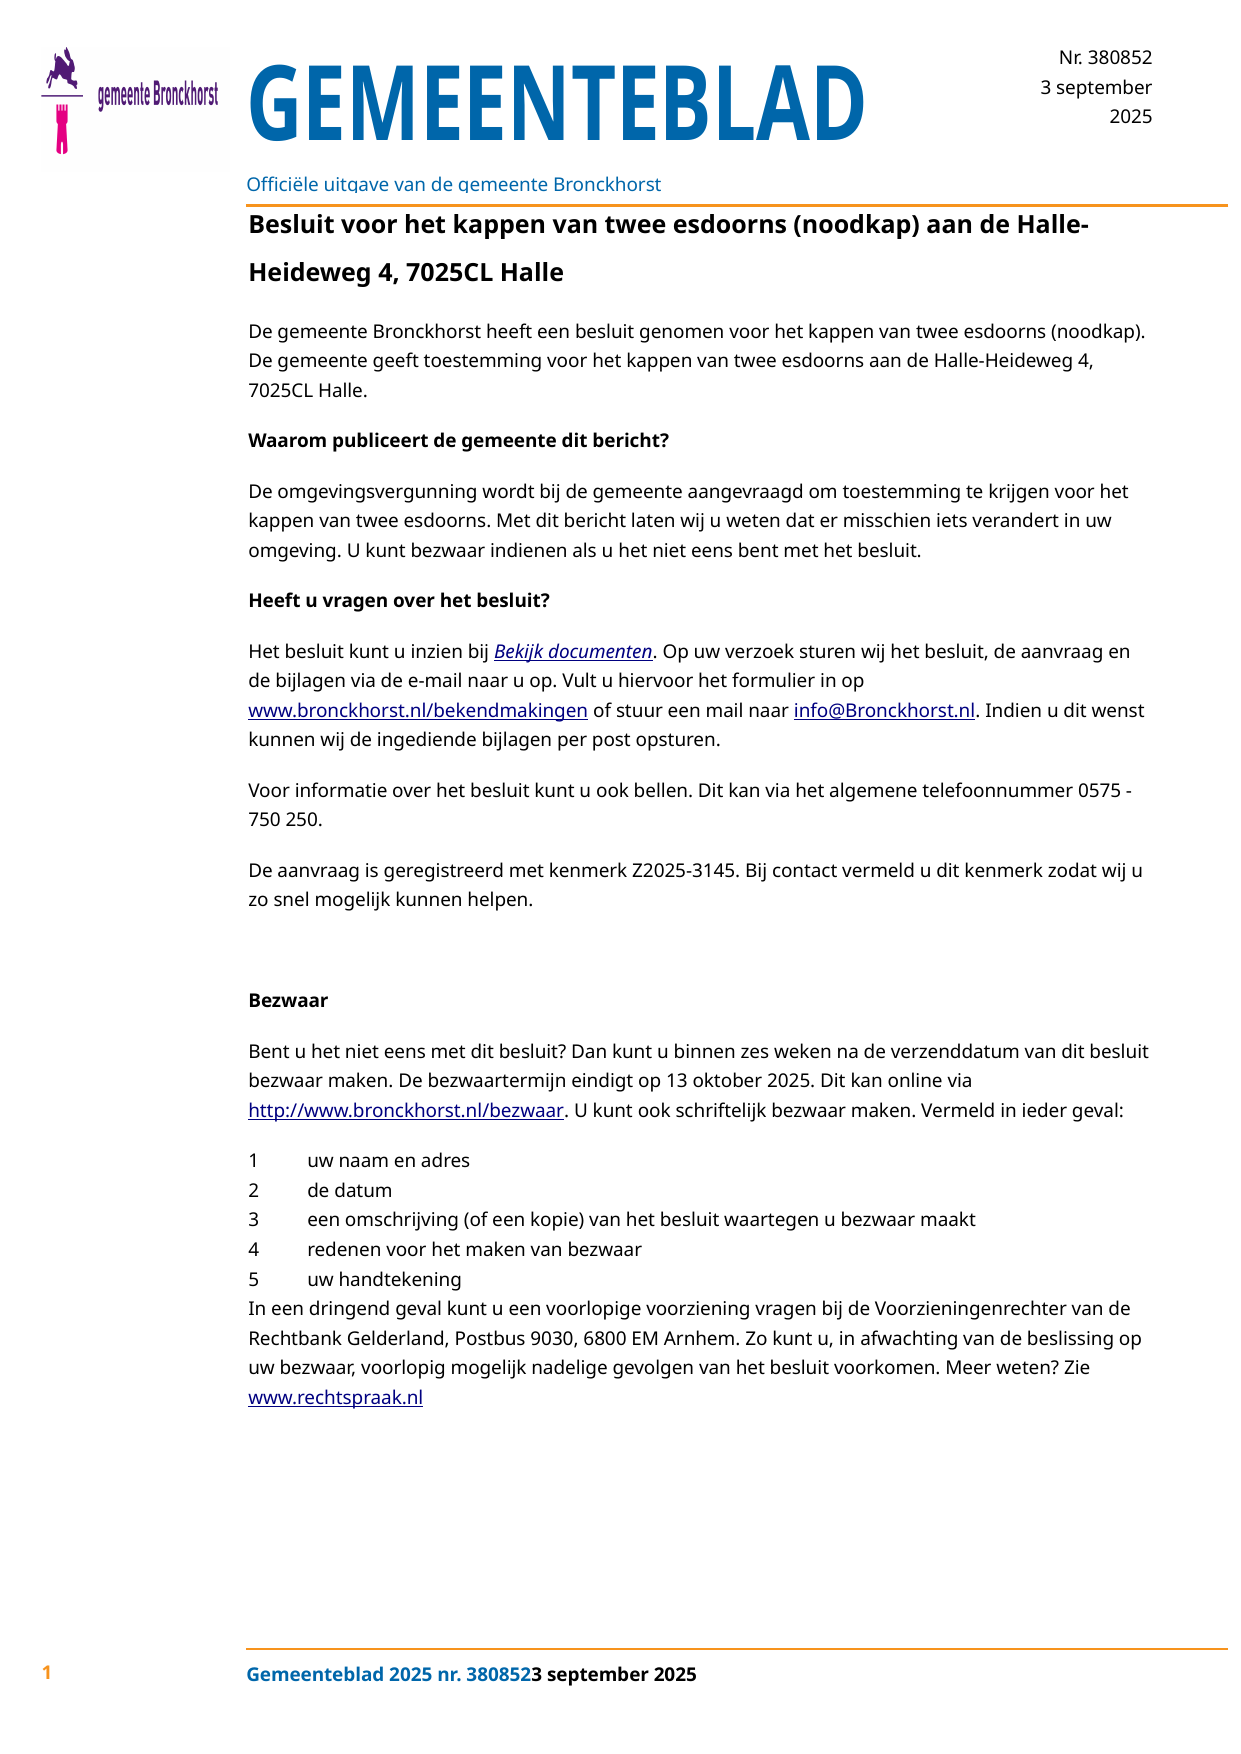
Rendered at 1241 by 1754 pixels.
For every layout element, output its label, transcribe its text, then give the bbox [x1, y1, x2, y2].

text De aanvraag is geregistreerd met kenmerk Z2025-3145. Bij contact vermeld u dit kenmerk zodat wij u zo snel mogelijk kunnen helpen. [248, 857, 1152, 912]
text Bezwaar [248, 987, 1152, 1013]
text Voor informatie over het besluit kunt u ook bellen. Dit kan via het algemene telefoonnummer 0575 - 750 250. [248, 777, 1152, 832]
list redenen voor het maken van bezwaar [248, 1236, 1152, 1262]
list een omschrijving (of een kopie) van het besluit waartegen u bezwaar maakt [248, 1207, 1152, 1232]
text Waarom publiceert de gemeente dit bericht? [248, 427, 1152, 453]
list de datum [248, 1177, 1152, 1203]
text De omgevingsvergunning wordt bij de gemeente aangevraagd om toestemming te krijgen voor het kappen van twee esdoorns. Met dit bericht laten wij u weten dat er misschien iets verandert in uw omgeving. U kunt bezwaar indienen als u het niet eens bent met het besluit. [248, 478, 1152, 563]
text De gemeente Bronckhorst heeft een besluit genomen voor het kappen van twee esdoorns (noodkap). De gemeente geeft toestemming voor het kappen van twee esdoorns aan de Halle-Heideweg 4, 7025CL Halle. [248, 318, 1152, 403]
text Besluit voor het kappen van twee esdoorns (noodkap) aan de Halle-Heideweg 4, 7025CL Halle [248, 207, 1152, 288]
list uw naam en adres [248, 1147, 1152, 1173]
text Heeft u vragen over het besluit? [248, 587, 1152, 613]
list uw handtekening [248, 1266, 1152, 1292]
text In een dringend geval kunt u een voorlopige voorziening vragen bij de Voorzieningenrechter van de Rechtbank Gelderland, Postbus 9030, 6800 EM Arnhem. Zo kunt u, in afwachting van de beslissing op uw bezwaar, voorlopig mogelijk nadelige gevolgen van het besluit voorkomen. Meer weten? Zie www.rechtspraak.nl [248, 1295, 1152, 1410]
picture [41, 47, 231, 172]
text Bent u het niet eens met dit besluit? Dan kunt u binnen zes weken na de verzenddatum van dit besluit bezwaar maken. De bezwaartermijn eindigt op 13 oktober 2025. Dit kan online via http://www.bronckhorst.nl/bezwaar. U kunt ook schriftelijk bezwaar maken. Vermeld in ieder geval: [248, 1038, 1152, 1123]
text Het besluit kunt u inzien bij Bekijk documenten. Op uw verzoek sturen wij het besluit, de aanvraag en de bijlagen via de e-mail naar u op. Vult u hiervoor het formulier in op www.bronckhorst.nl/bekendmakingen of stuur een mail naar info@Bronckhorst.nl. Indien u dit wenst kunnen wij de ingediende bijlagen per post opsturen. [248, 638, 1152, 752]
